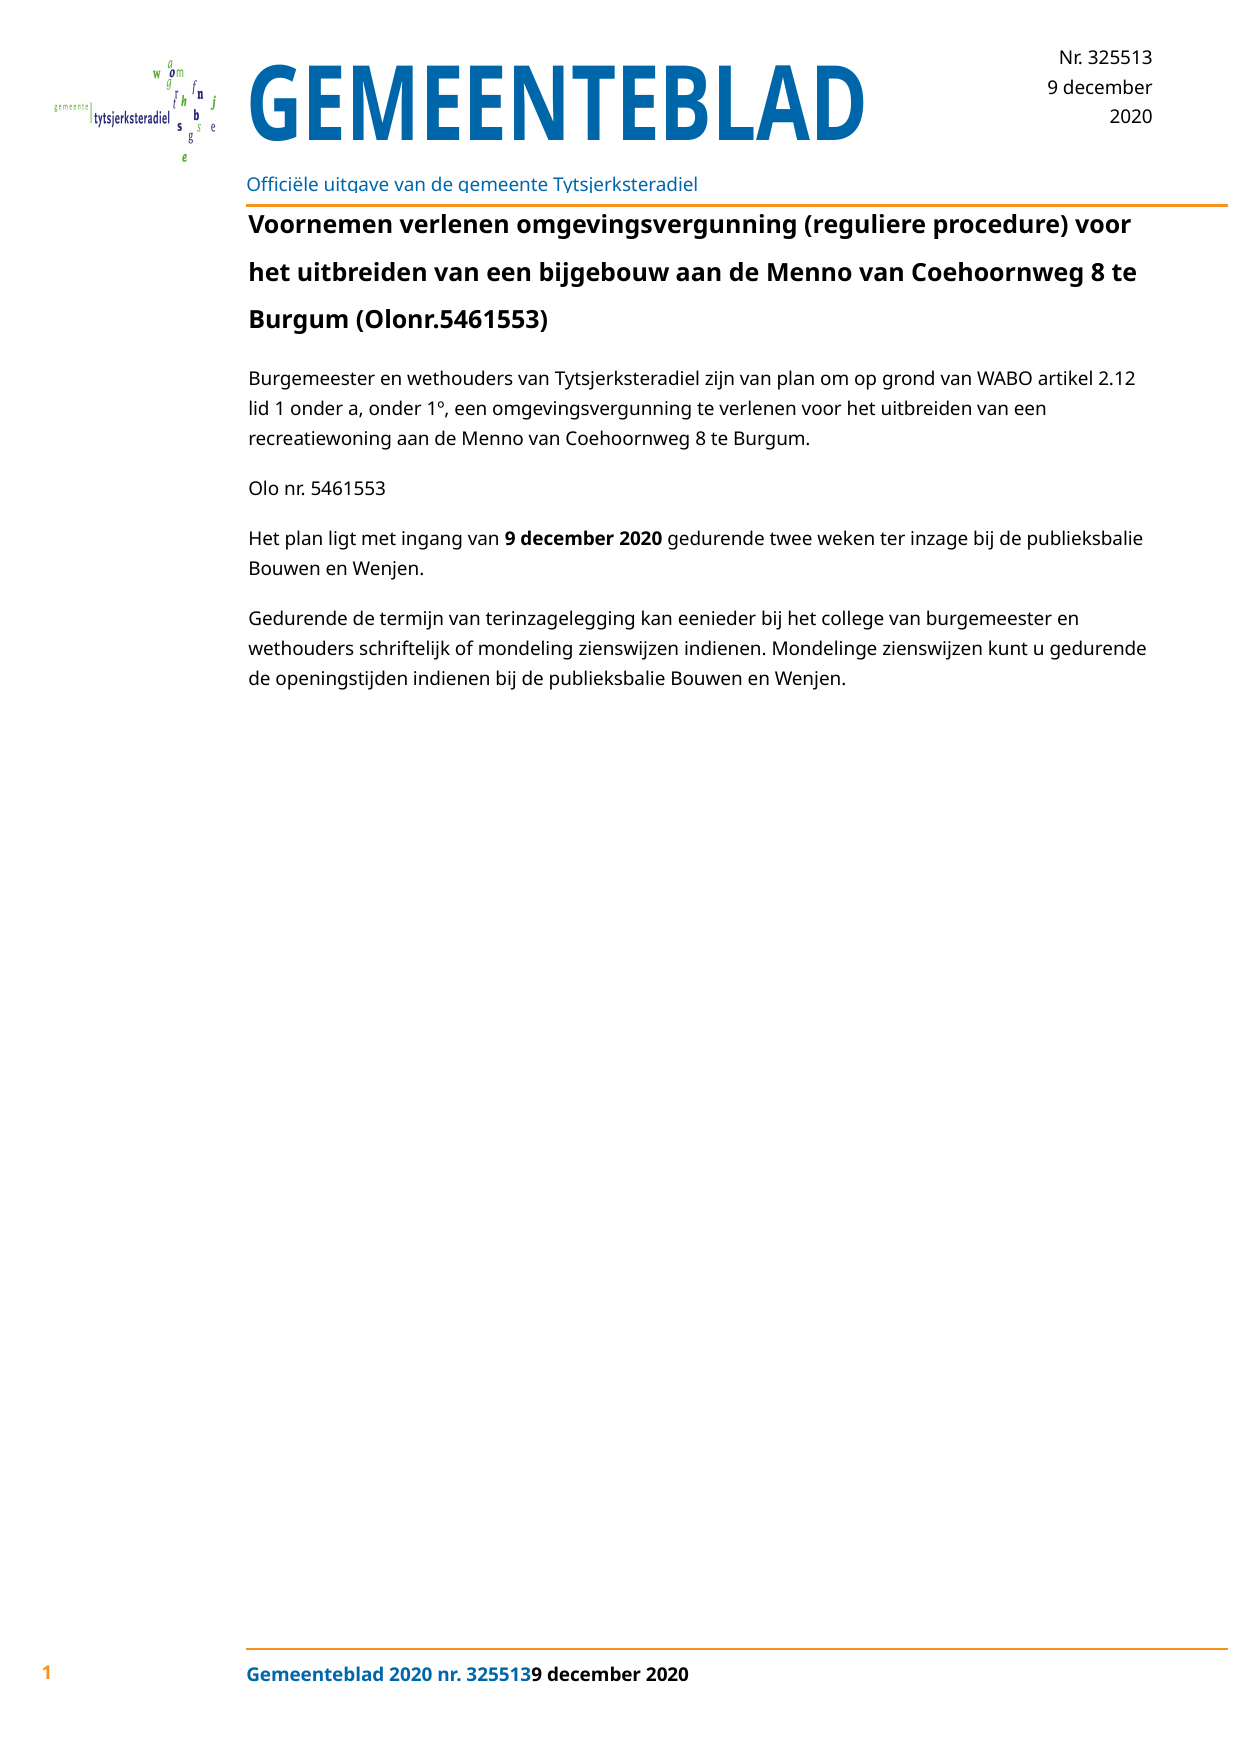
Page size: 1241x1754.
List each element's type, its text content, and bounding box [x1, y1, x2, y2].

text Voornemen verlenen omgevingsvergunning (reguliere procedure) voor het uitbreiden van een bijgebouw aan de Menno van Coehoornweg 8 te Burgum (Olonr.5461553) [248, 207, 1152, 336]
text Olo nr. 5461553 [248, 475, 1152, 501]
text Burgemeester en wethouders van Tytsjerksteradiel zijn van plan om op grond van WABO artikel 2.12 lid 1 onder a, onder 1º, een omgevingsvergunning te verlenen voor het uitbreiden van een recreatiewoning aan de Menno van Coehoornweg 8 te Burgum. [248, 366, 1152, 450]
text Het plan ligt met ingang van 9 december 2020 gedurende twee weken ter inzage bij de publieksbalie Bouwen en Wenjen. [248, 526, 1152, 581]
text Gedurende de termijn van terinzagelegging kan eenieder bij het college van burgemeester en wethouders schriftelijk of mondeling zienswijzen indienen. Mondelinge zienswijzen kunt u gedurende de openingstijden indienen bij de publieksbalie Bouwen en Wenjen. [248, 606, 1152, 690]
picture [41, 47, 231, 172]
